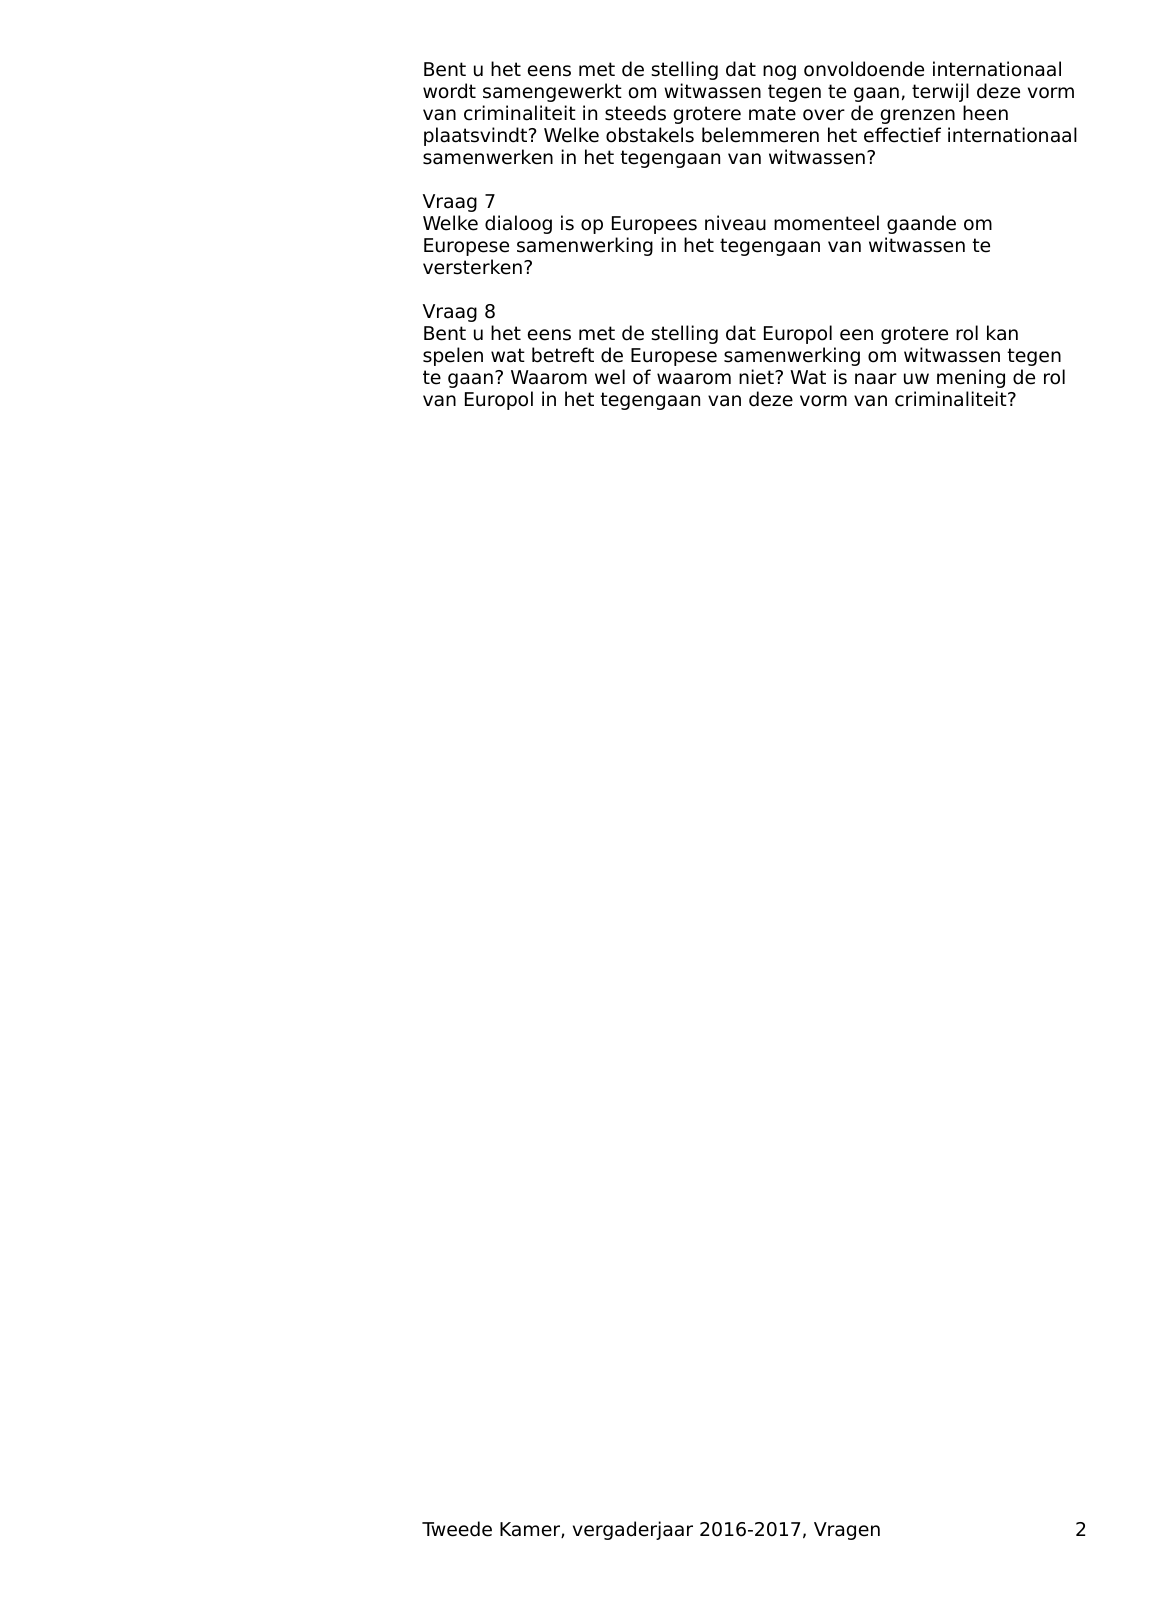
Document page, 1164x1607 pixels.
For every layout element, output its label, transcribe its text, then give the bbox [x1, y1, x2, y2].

text Welke dialoog is op Europees niveau momenteel gaande om Europese samenwerking in het tegengaan van witwassen te versterken? [422, 213, 1087, 279]
text Vraag 7 [422, 191, 1087, 213]
text Bent u het eens met de stelling dat Europol een grotere rol kan spelen wat betreft de Europese samenwerking om witwassen tegen te gaan? Waarom wel of waarom niet? Wat is naar uw mening de rol van Europol in het tegengaan van deze vorm van criminaliteit? [422, 323, 1087, 411]
text Bent u het eens met de stelling dat nog onvoldoende internationaal wordt samengewerkt om witwassen tegen te gaan, terwijl deze vorm van criminaliteit in steeds grotere mate over de grenzen heen plaatsvindt? Welke obstakels belemmeren het effectief internationaal samenwerken in het tegengaan van witwassen? [422, 59, 1087, 169]
text Vraag 8 [422, 301, 1087, 323]
